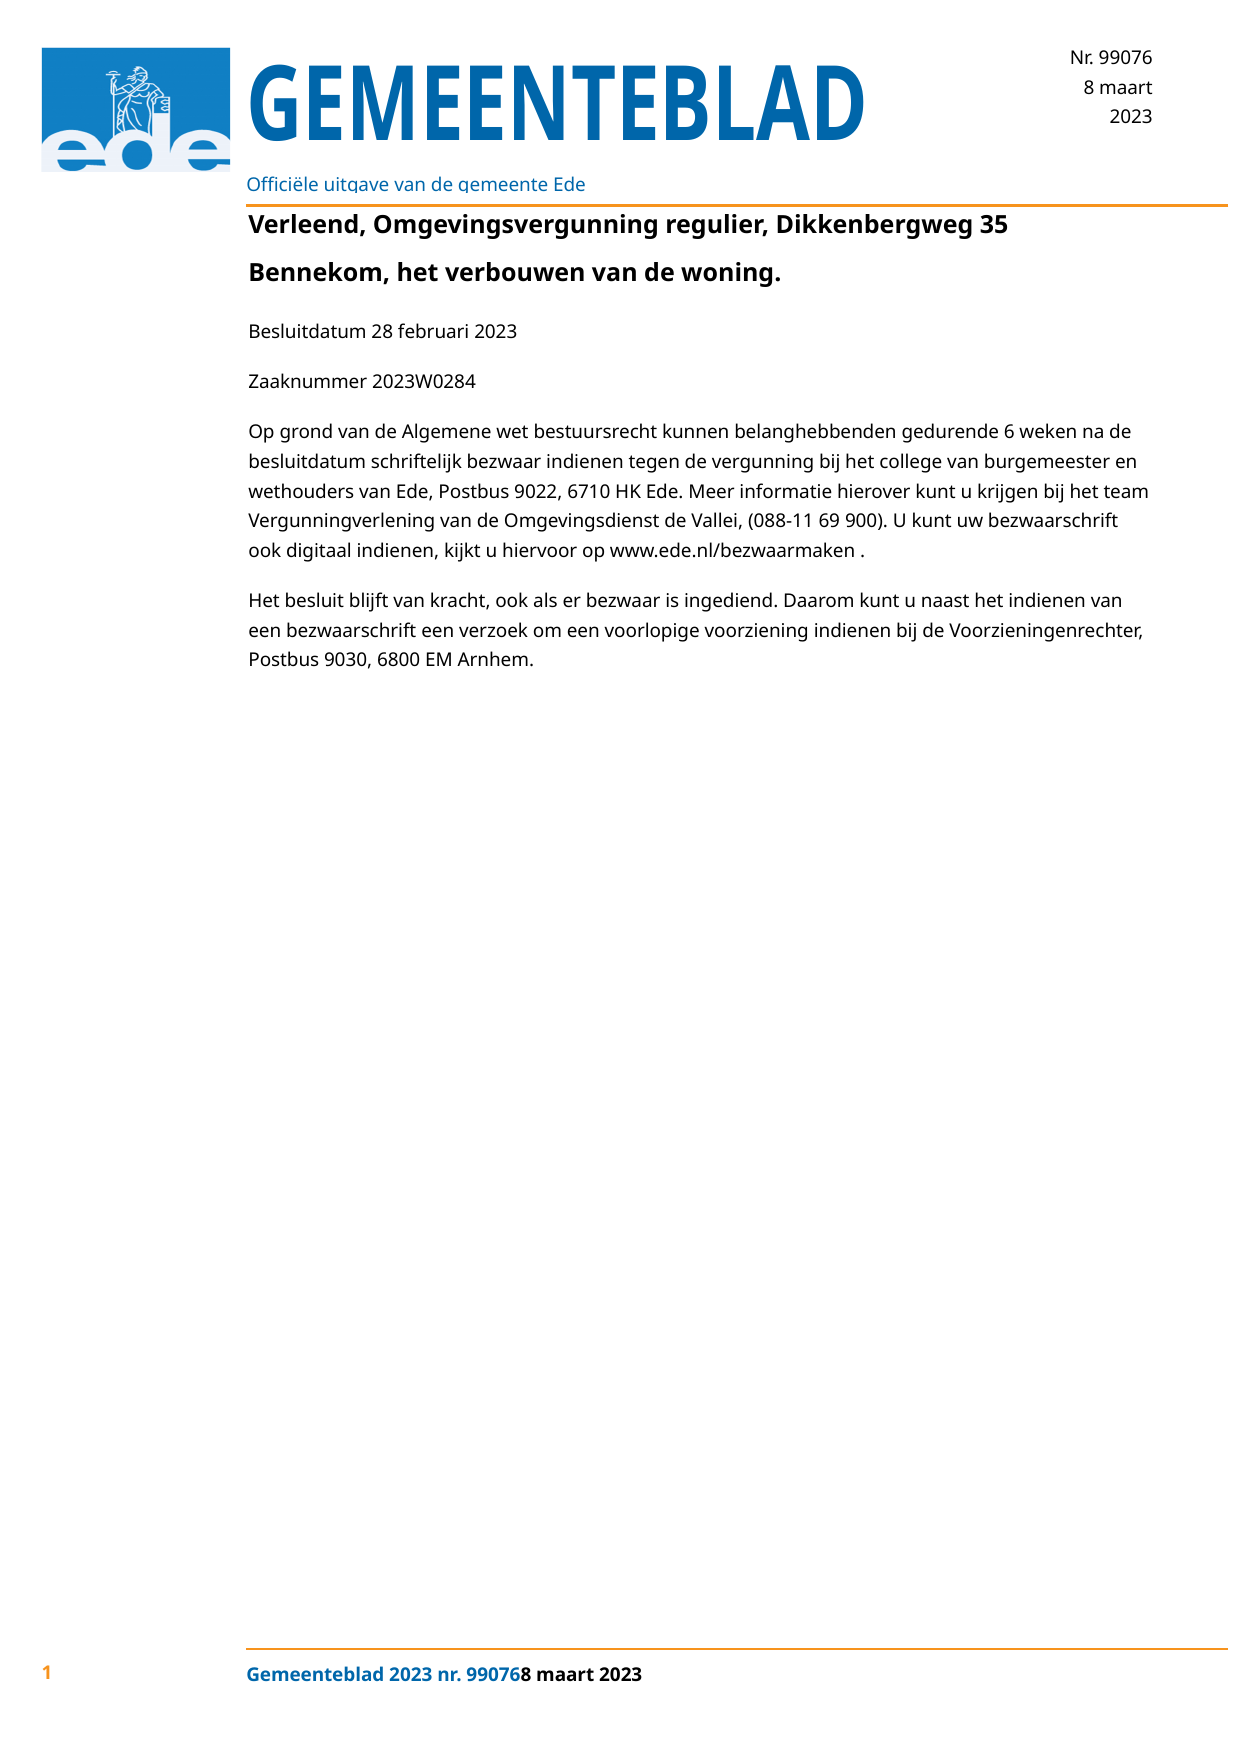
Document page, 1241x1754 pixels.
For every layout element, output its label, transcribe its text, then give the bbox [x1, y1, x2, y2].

text Besluitdatum 28 februari 2023 [248, 318, 1152, 344]
text Zaaknummer 2023W0284 [248, 368, 1152, 394]
text Op grond van de Algemene wet bestuursrecht kunnen belanghebbenden gedurende 6 weken na de besluitdatum schriftelijk bezwaar indienen tegen de vergunning bij het college van burgemeester en wethouders van Ede, Postbus 9022, 6710 HK Ede. Meer informatie hierover kunt u krijgen bij het team Vergunningverlening van de Omgevingsdienst de Vallei, (088-11 69 900). U kunt uw bezwaarschrift ook digitaal indienen, kijkt u hiervoor op www.ede.nl/bezwaarmaken . [248, 419, 1152, 563]
text Het besluit blijft van kracht, ook als er bezwaar is ingediend. Daarom kunt u naast het indienen van een bezwaarschrift een verzoek om een voorlopige voorziening indienen bij de Voorzieningenrechter, Postbus 9030, 6800 EM Arnhem. [248, 587, 1152, 672]
text Verleend, Omgevingsvergunning regulier, Dikkenbergweg 35 Bennekom, het verbouwen van de woning. [248, 207, 1152, 288]
picture [41, 47, 231, 172]
